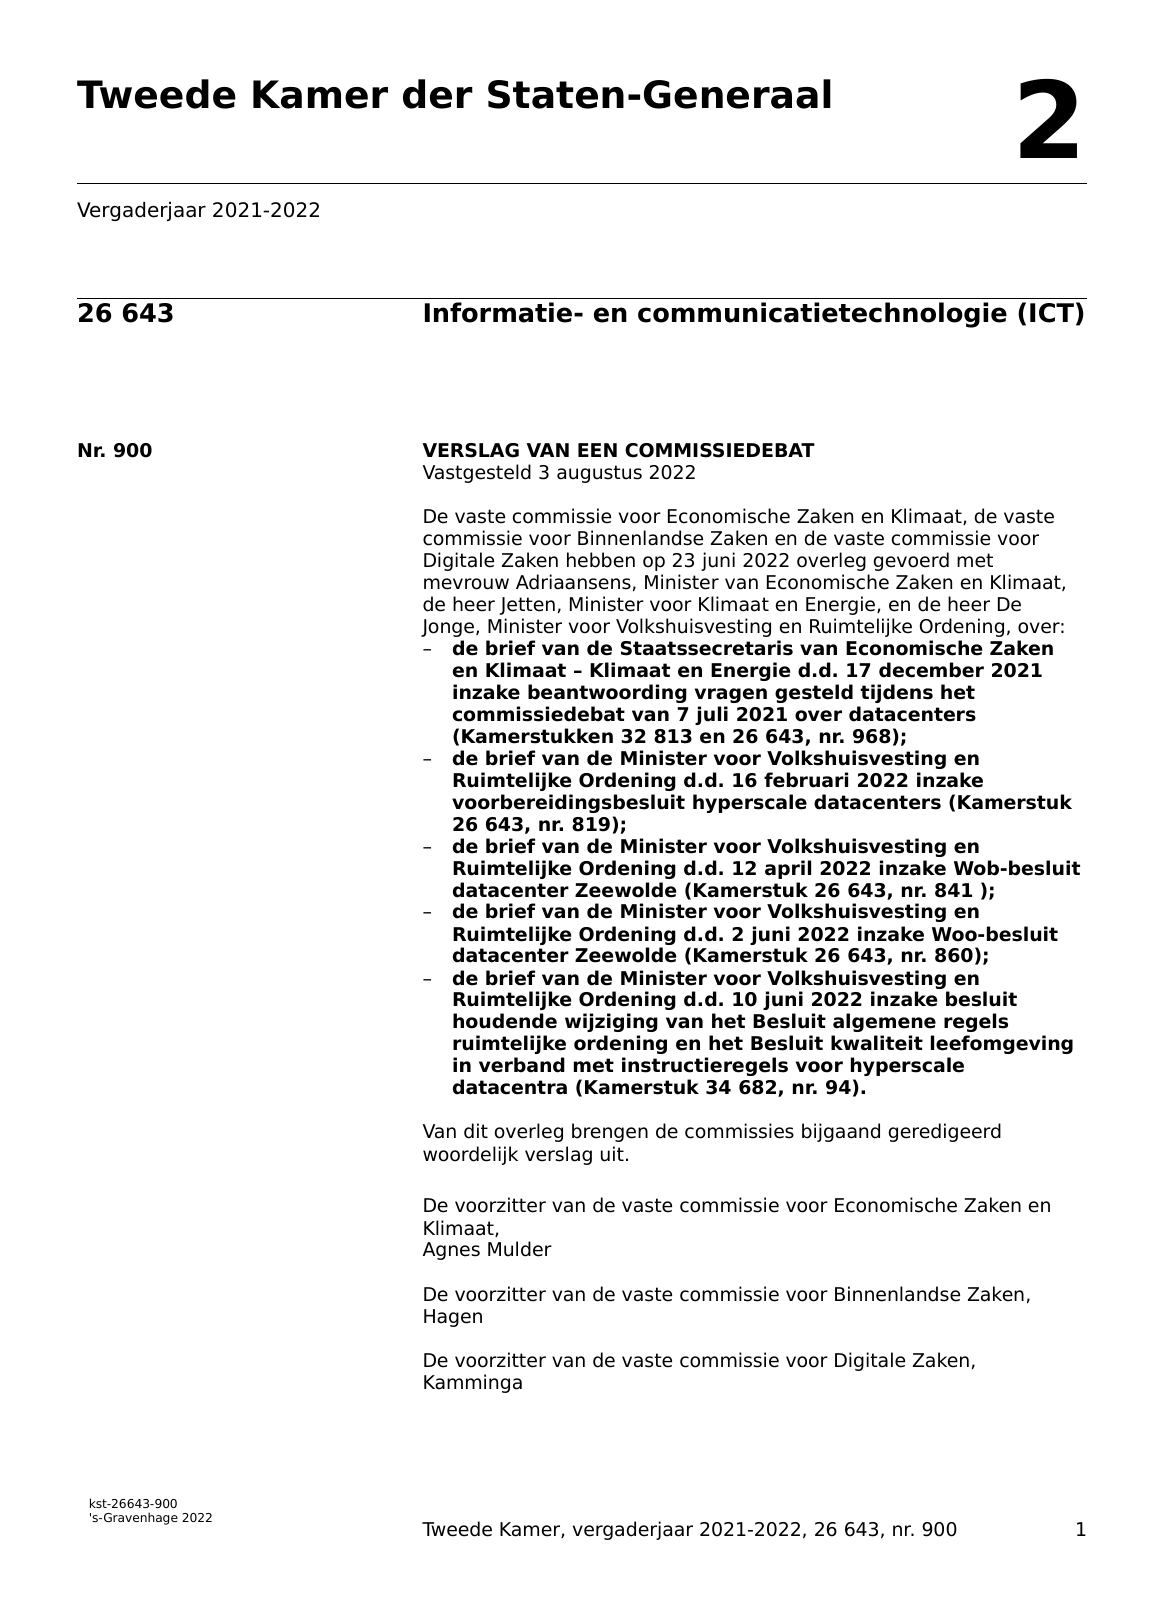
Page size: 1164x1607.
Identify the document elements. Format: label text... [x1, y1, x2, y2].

text Vastgesteld 3 augustus 2022 [422, 462, 1087, 484]
text De voorzitter van de vaste commissie voor Economische Zaken en Klimaat, Agnes Mulder [422, 1195, 1087, 1261]
text – de brief van de Minister voor Volkshuisvesting en Ruimtelijke Ordening d.d. 2 juni 2022 inzake Woo-besluit datacenter Zeewolde (Kamerstuk 26 643, nr. 860); [422, 901, 1087, 967]
text – de brief van de Staatssecretaris van Economische Zaken en Klimaat – Klimaat en Energie d.d. 17 december 2021 inzake beantwoording vragen gesteld tijdens het commissiedebat van 7 juli 2021 over datacenters (Kamerstukken 32 813 en 26 643, nr. 968); [422, 638, 1087, 748]
subtitle Nr. 900 VERSLAG VAN EEN COMMISSIEDEBAT [77, 440, 1087, 462]
text Van dit overleg brengen de commissies bijgaand geredigeerd woordelijk verslag uit. [422, 1121, 1087, 1165]
text – de brief van de Minister voor Volkshuisvesting en Ruimtelijke Ordening d.d. 10 juni 2022 inzake besluit houdende wijziging van het Besluit algemene regels ruimtelijke ordening en het Besluit kwaliteit leefomgeving in verband met instructieregels voor hyperscale datacentra (Kamerstuk 34 682, nr. 94). [422, 967, 1087, 1099]
subtitle 26 643 Informatie- en communicatietechnologie (ICT) [77, 299, 1087, 329]
text De vaste commissie voor Economische Zaken en Klimaat, de vaste commissie voor Binnenlandse Zaken en de vaste commissie voor Digitale Zaken hebben op 23 juni 2022 overleg gevoerd met mevrouw Adriaansens, Minister van Economische Zaken en Klimaat, de heer Jetten, Minister voor Klimaat en Energie, en de heer De Jonge, Minister voor Volkshuisvesting en Ruimtelijke Ordening, over: [422, 506, 1087, 638]
text – de brief van de Minister voor Volkshuisvesting en Ruimtelijke Ordening d.d. 16 februari 2022 inzake voorbereidingsbesluit hyperscale datacenters (Kamerstuk 26 643, nr. 819); [422, 748, 1087, 836]
text De voorzitter van de vaste commissie voor Binnenlandse Zaken, Hagen [422, 1283, 1087, 1327]
table_header Tweede Kamer der Staten-Generaal [77, 59, 886, 183]
table_cell Vergaderjaar 2021-2022 [77, 184, 1087, 298]
table_header 2 [886, 59, 1087, 183]
text – de brief van de Minister voor Volkshuisvesting en Ruimtelijke Ordening d.d. 12 april 2022 inzake Wob-besluit datacenter Zeewolde (Kamerstuk 26 643, nr. 841 ); [422, 836, 1087, 901]
text De voorzitter van de vaste commissie voor Digitale Zaken, Kamminga [422, 1350, 1087, 1394]
text kst-26643-900 [88, 1497, 323, 1511]
text 's-Gravenhage 2022 [88, 1511, 323, 1525]
